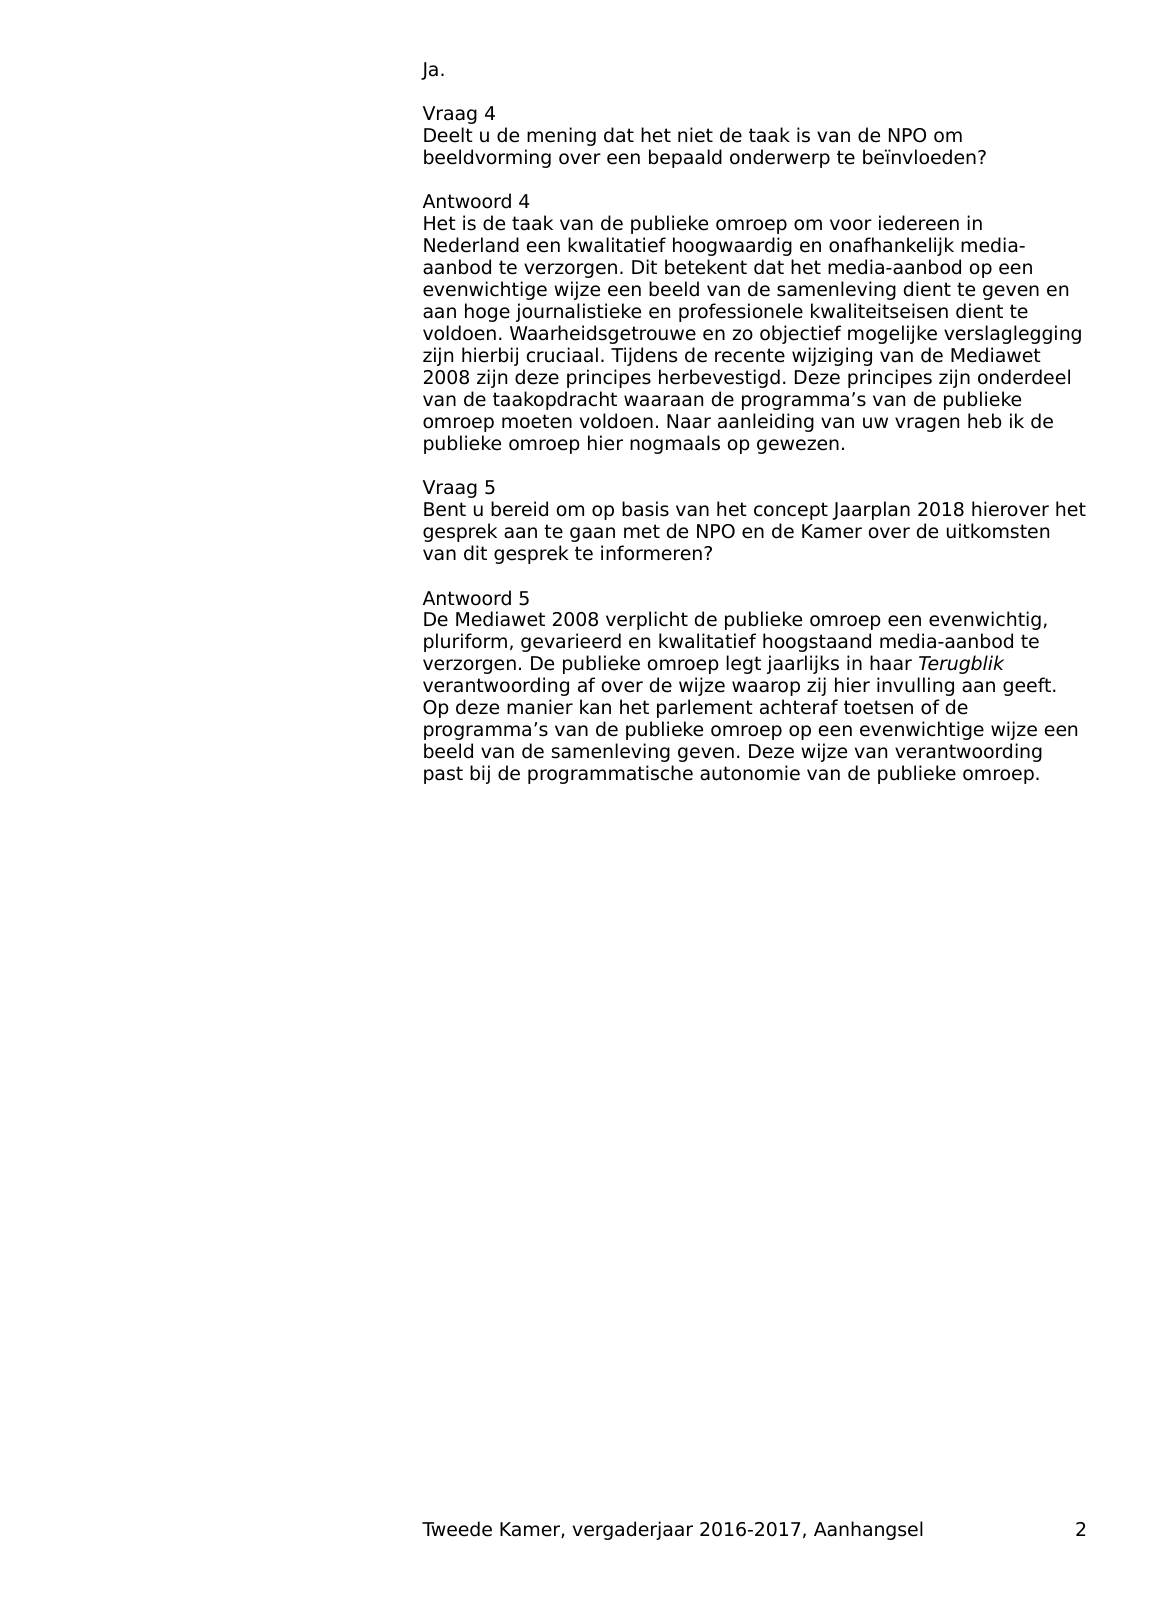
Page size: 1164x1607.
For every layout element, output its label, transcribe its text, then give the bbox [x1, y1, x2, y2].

text Het is de taak van de publieke omroep om voor iedereen in Nederland een kwalitatief hoogwaardig en onafhankelijk media-aanbod te verzorgen. Dit betekent dat het media-aanbod op een evenwichtige wijze een beeld van de samenleving dient te geven en aan hoge journalistieke en professionele kwaliteitseisen dient te voldoen. Waarheidsgetrouwe en zo objectief mogelijke verslaglegging zijn hierbij cruciaal. Tijdens de recente wijziging van de Mediawet 2008 zijn deze principes herbevestigd. Deze principes zijn onderdeel van de taakopdracht waaraan de programma’s van de publieke omroep moeten voldoen. Naar aanleiding van uw vragen heb ik de publieke omroep hier nogmaals op gewezen. [422, 213, 1087, 455]
text Vraag 4 [422, 103, 1087, 125]
text Ja. [422, 59, 1087, 81]
text Vraag 5 [422, 477, 1087, 499]
text Antwoord 4 [422, 191, 1087, 213]
text De Mediawet 2008 verplicht de publieke omroep een evenwichtig, pluriform, gevarieerd en kwalitatief hoogstaand media-aanbod te verzorgen. De publieke omroep legt jaarlijks in haar Terugblik verantwoording af over de wijze waarop zij hier invulling aan geeft. Op deze manier kan het parlement achteraf toetsen of de programma’s van de publieke omroep op een evenwichtige wijze een beeld van de samenleving geven. Deze wijze van verantwoording past bij de programmatische autonomie van de publieke omroep. [422, 609, 1087, 785]
text Bent u bereid om op basis van het concept Jaarplan 2018 hierover het gesprek aan te gaan met de NPO en de Kamer over de uitkomsten van dit gesprek te informeren? [422, 499, 1087, 565]
text Antwoord 5 [422, 587, 1087, 609]
text Deelt u de mening dat het niet de taak is van de NPO om beeldvorming over een bepaald onderwerp te beïnvloeden? [422, 125, 1087, 169]
